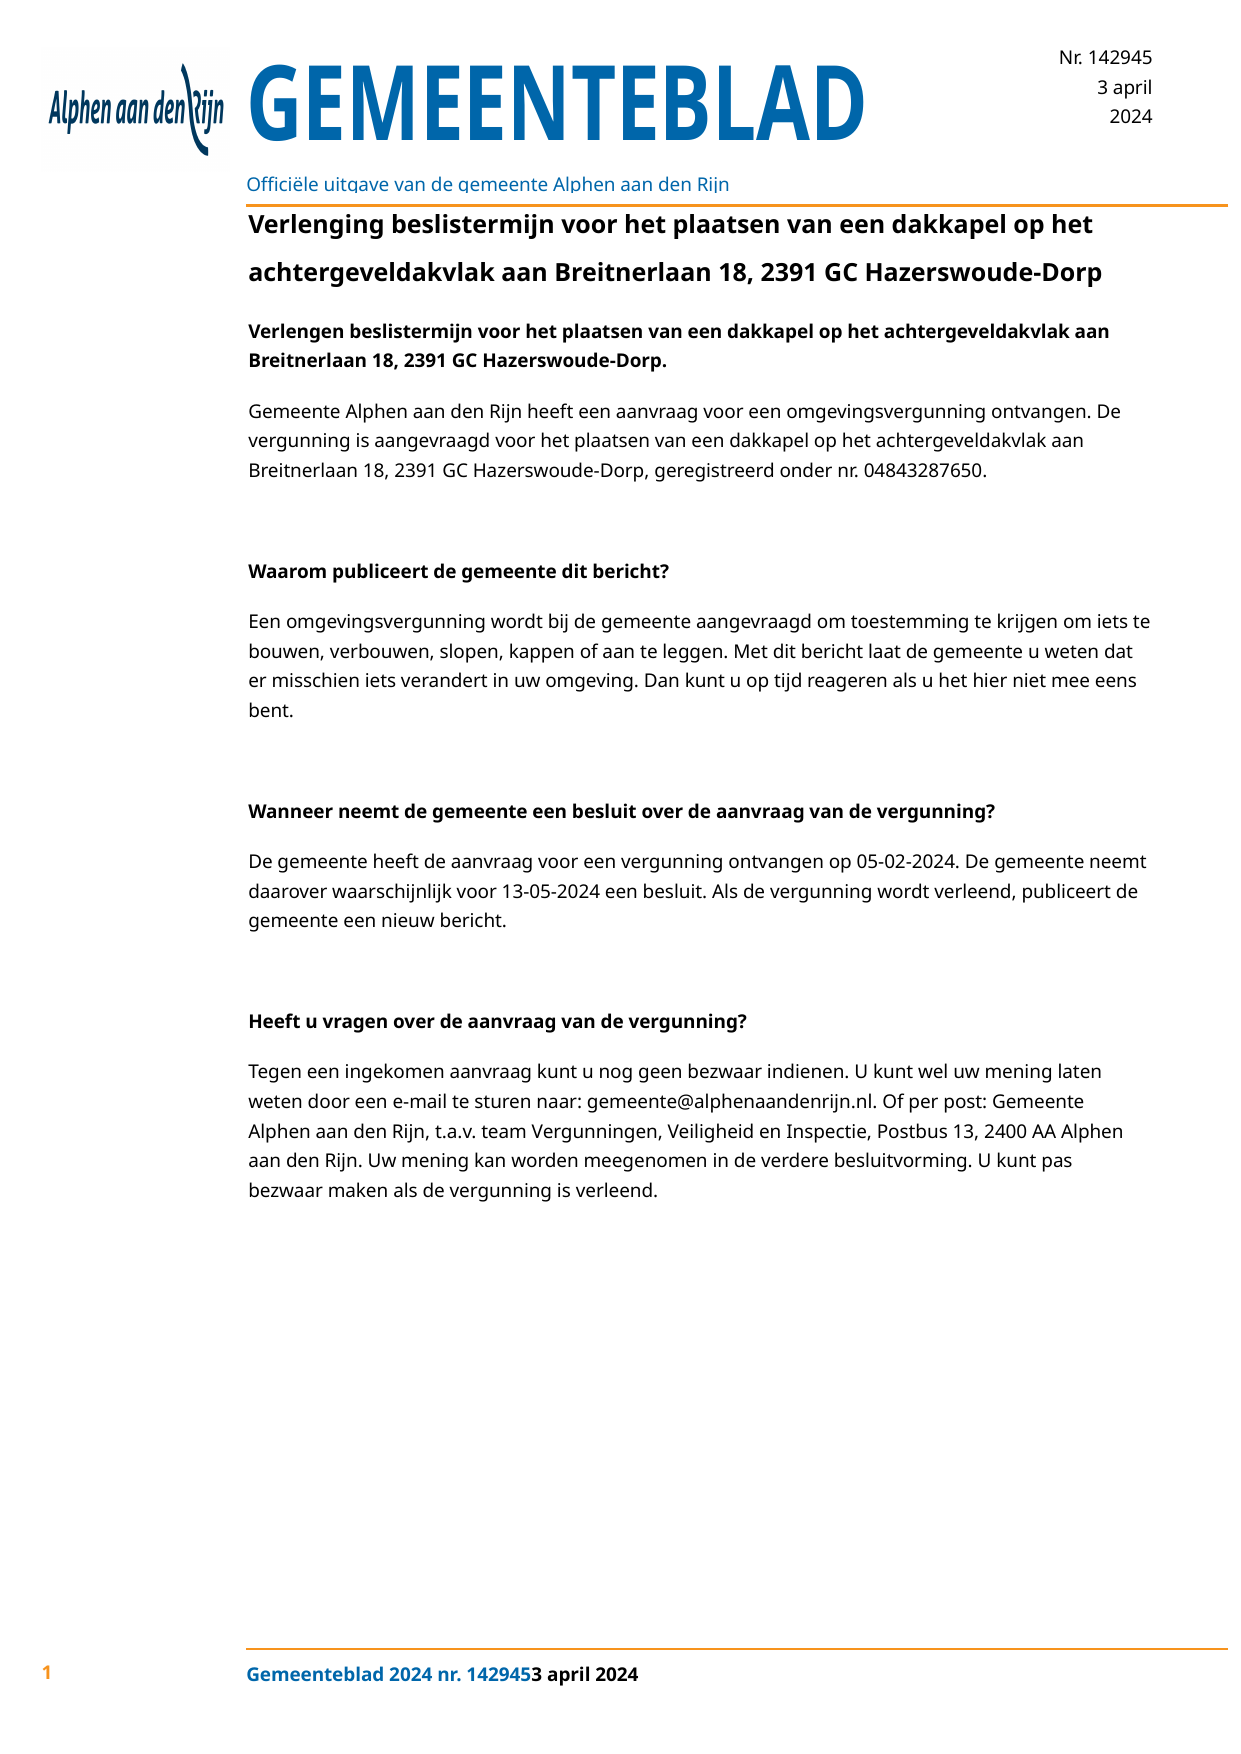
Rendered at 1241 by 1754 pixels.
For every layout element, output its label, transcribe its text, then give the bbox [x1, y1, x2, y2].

text Heeft u vragen over de aanvraag van de vergunning? [248, 1008, 1152, 1034]
text De gemeente heeft de aanvraag voor een vergunning ontvangen op 05-02-2024. De gemeente neemt daarover waarschijnlijk voor 13-05-2024 een besluit. Als de vergunning wordt verleend, publiceert de gemeente een nieuw bericht. [248, 848, 1152, 933]
text Verlengen beslistermijn voor het plaatsen van een dakkapel op het achtergeveldakvlak aan Breitnerlaan 18, 2391 GC Hazerswoude-Dorp. [248, 318, 1152, 373]
picture [41, 47, 231, 172]
text Een omgevingsvergunning wordt bij de gemeente aangevraagd om toestemming te krijgen om iets te bouwen, verbouwen, slopen, kappen of aan te leggen. Met dit bericht laat de gemeente u weten dat er misschien iets verandert in uw omgeving. Dan kunt u op tijd reageren als u het hier niet mee eens bent. [248, 608, 1152, 723]
text Gemeente Alphen aan den Rijn heeft een aanvraag voor een omgevingsvergunning ontvangen. De vergunning is aangevraagd voor het plaatsen van een dakkapel op het achtergeveldakvlak aan Breitnerlaan 18, 2391 GC Hazerswoude-Dorp, geregistreerd onder nr. 04843287650. [248, 398, 1152, 483]
text Verlenging beslistermijn voor het plaatsen van een dakkapel op het achtergeveldakvlak aan Breitnerlaan 18, 2391 GC Hazerswoude-Dorp [248, 207, 1152, 288]
text Tegen een ingekomen aanvraag kunt u nog geen bezwaar indienen. U kunt wel uw mening laten weten door een e-mail te sturen naar: gemeente@alphenaandenrijn.nl. Of per post: Gemeente Alphen aan den Rijn, t.a.v. team Vergunningen, Veiligheid en Inspectie, Postbus 13, 2400 AA Alphen aan den Rijn. Uw mening kan worden meegenomen in de verdere besluitvorming. U kunt pas bezwaar maken als de vergunning is verleend. [248, 1059, 1152, 1203]
text Wanneer neemt de gemeente een besluit over de aanvraag van de vergunning? [248, 798, 1152, 824]
text Waarom publiceert de gemeente dit bericht? [248, 558, 1152, 584]
